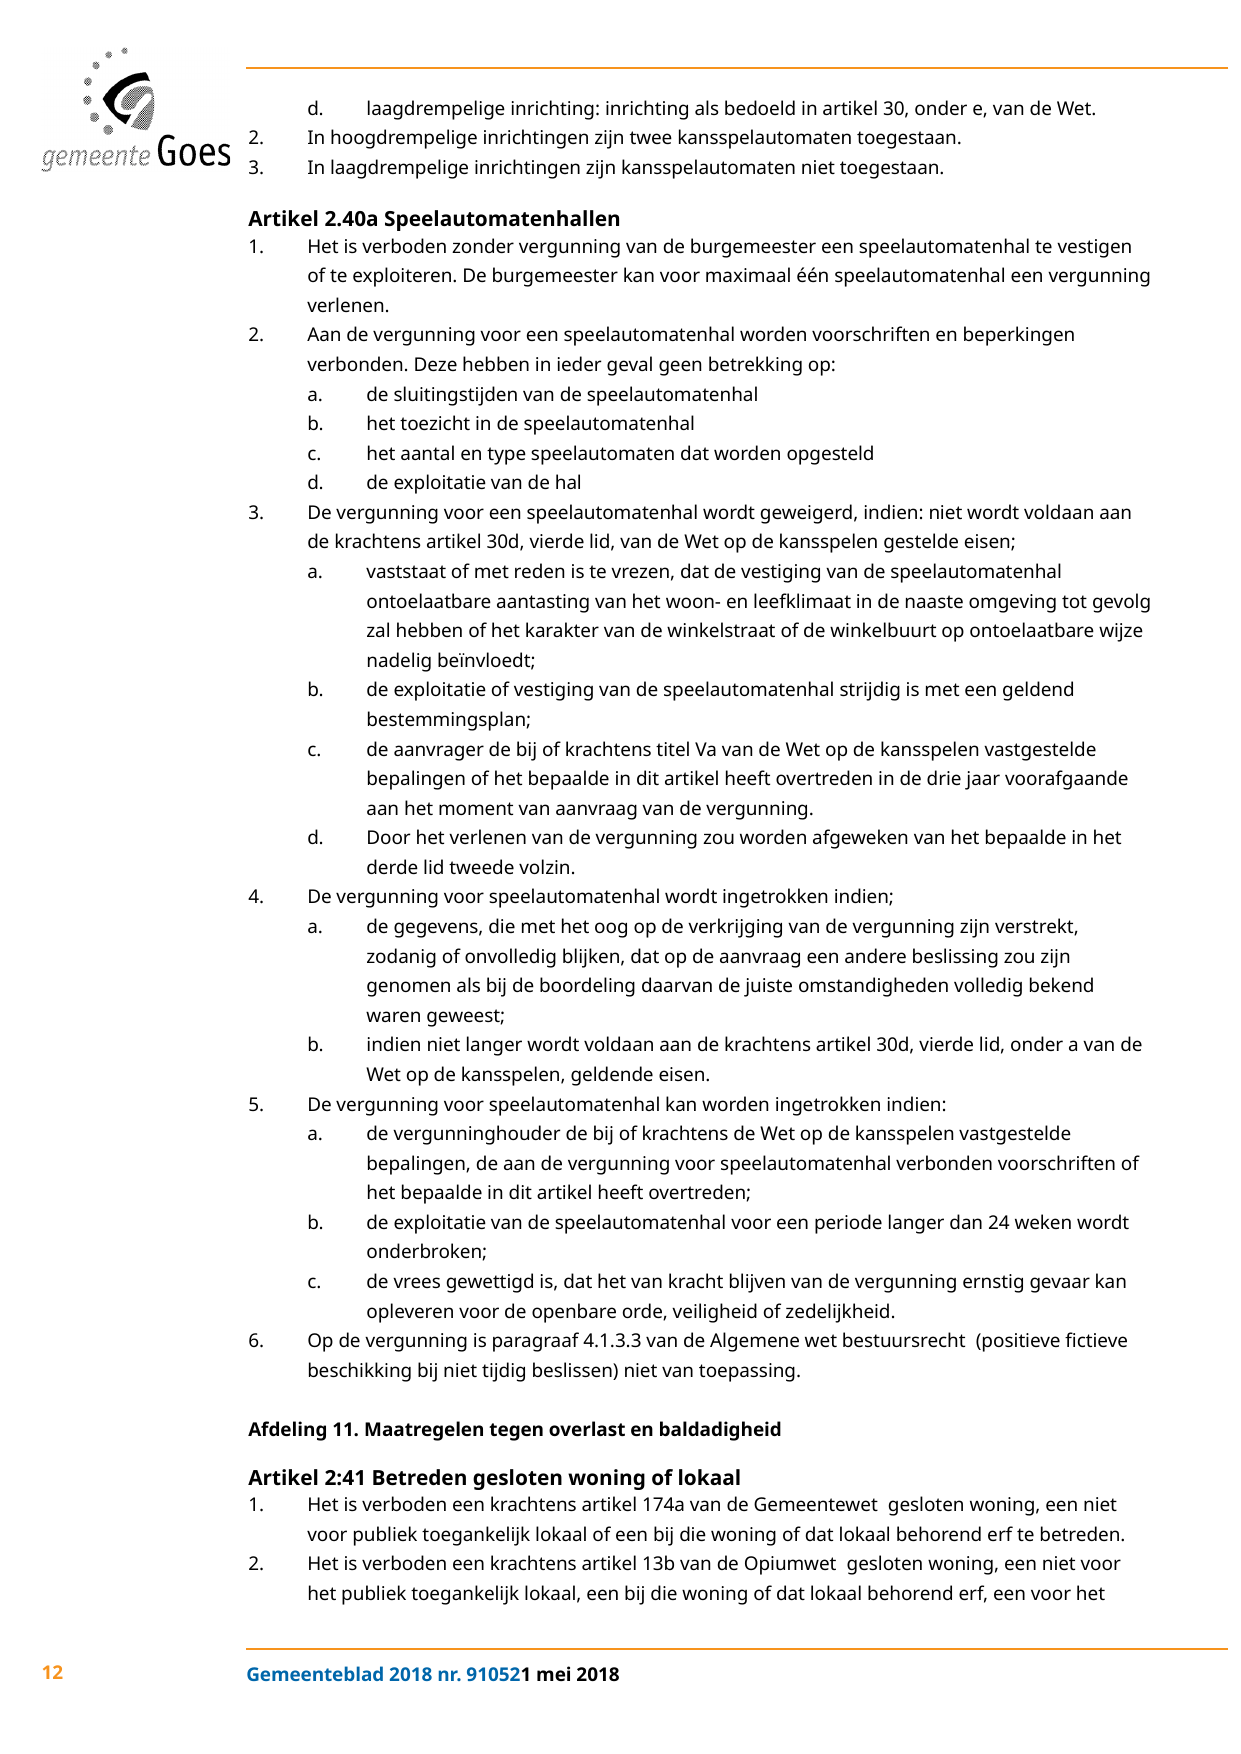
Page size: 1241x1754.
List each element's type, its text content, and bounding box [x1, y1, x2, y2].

list de vrees gewettigd is, dat het van kracht blijven van de vergunning ernstig gevaar kan opleveren voor de openbare orde, veiligheid of zedelijkheid. [307, 1268, 1152, 1323]
list Aan de vergunning voor een speelautomatenhal worden voorschriften en beperkingen verbonden. Deze hebben in ieder geval geen betrekking op: [248, 322, 1152, 377]
list laagdrempelige inrichting: inrichting als bedoeld in artikel 30, onder e, van de Wet. [307, 95, 1152, 121]
picture [41, 47, 231, 172]
list de exploitatie van de speelautomatenhal voor een periode langer dan 24 weken wordt onderbroken; [307, 1209, 1152, 1264]
list In hoogdrempelige inrichtingen zijn twee kansspelautomaten toegestaan. [248, 124, 1152, 150]
text Afdeling 11. Maatregelen tegen overlast en baldadigheid [248, 1416, 1152, 1442]
text Artikel 2.40a Speelautomatenhallen [248, 204, 1152, 233]
list de aanvrager de bij of krachtens titel Va van de Wet op de kansspelen vastgestelde bepalingen of het bepaalde in dit artikel heeft overtreden in de drie jaar voorafgaande aan het moment van aanvraag van de vergunning. [307, 736, 1152, 821]
list De vergunning voor een speelautomatenhal wordt geweigerd, indien: niet wordt voldaan aan de krachtens artikel 30d, vierde lid, van de Wet op de kansspelen gestelde eisen; [248, 499, 1152, 554]
list het toezicht in de speelautomatenhal [307, 410, 1152, 436]
list In laagdrempelige inrichtingen zijn kansspelautomaten niet toegestaan. [248, 154, 1152, 180]
list indien niet langer wordt voldaan aan de krachtens artikel 30d, vierde lid, onder a van de Wet op de kansspelen, geldende eisen. [307, 1032, 1152, 1087]
list de exploitatie of vestiging van de speelautomatenhal strijdig is met een geldend bestemmingsplan; [307, 677, 1152, 732]
list Op de vergunning is paragraaf 4.1.3.3 van de Algemene wet bestuursrecht (positieve fictieve beschikking bij niet tijdig beslissen) niet van toepassing. [248, 1327, 1152, 1383]
list De vergunning voor speelautomatenhal wordt ingetrokken indien; [248, 884, 1152, 909]
list De vergunning voor speelautomatenhal kan worden ingetrokken indien: [248, 1091, 1152, 1116]
list Het is verboden een krachtens artikel 174a van de Gemeentewet gesloten woning, een niet voor publiek toegankelijk lokaal of een bij die woning of dat lokaal behorend erf te betreden. [248, 1491, 1152, 1546]
list de gegevens, die met het oog op de verkrijging van de vergunning zijn verstrekt, zodanig of onvolledig blijken, dat op de aanvraag een andere beslissing zou zijn genomen als bij de boordeling daarvan de juiste omstandigheden volledig bekend waren geweest; [307, 913, 1152, 1028]
list Het is verboden een krachtens artikel 13b van de Opiumwet gesloten woning, een niet voor het publiek toegankelijk lokaal, een bij die woning of dat lokaal behorend erf, een voor het [248, 1550, 1152, 1606]
list het aantal en type speelautomaten dat worden opgesteld [307, 440, 1152, 466]
list vaststaat of met reden is te vrezen, dat de vestiging van de speelautomatenhal ontoelaatbare aantasting van het woon- en leefklimaat in de naaste omgeving tot gevolg zal hebben of het karakter van de winkelstraat of de winkelbuurt op ontoelaatbare wijze nadelig beïnvloedt; [307, 558, 1152, 673]
list Het is verboden zonder vergunning van de burgemeester een speelautomatenhal te vestigen of te exploiteren. De burgemeester kan voor maximaal één speelautomatenhal een vergunning verlenen. [248, 233, 1152, 318]
text Artikel 2:41 Betreden gesloten woning of lokaal [248, 1463, 1152, 1491]
list de sluitingstijden van de speelautomatenhal [307, 381, 1152, 406]
list de exploitatie van de hal [307, 469, 1152, 495]
list de vergunninghouder de bij of krachtens de Wet op de kansspelen vastgestelde bepalingen, de aan de vergunning voor speelautomatenhal verbonden voorschriften of het bepaalde in dit artikel heeft overtreden; [307, 1120, 1152, 1205]
list Door het verlenen van de vergunning zou worden afgeweken van het bepaalde in het derde lid tweede volzin. [307, 824, 1152, 880]
